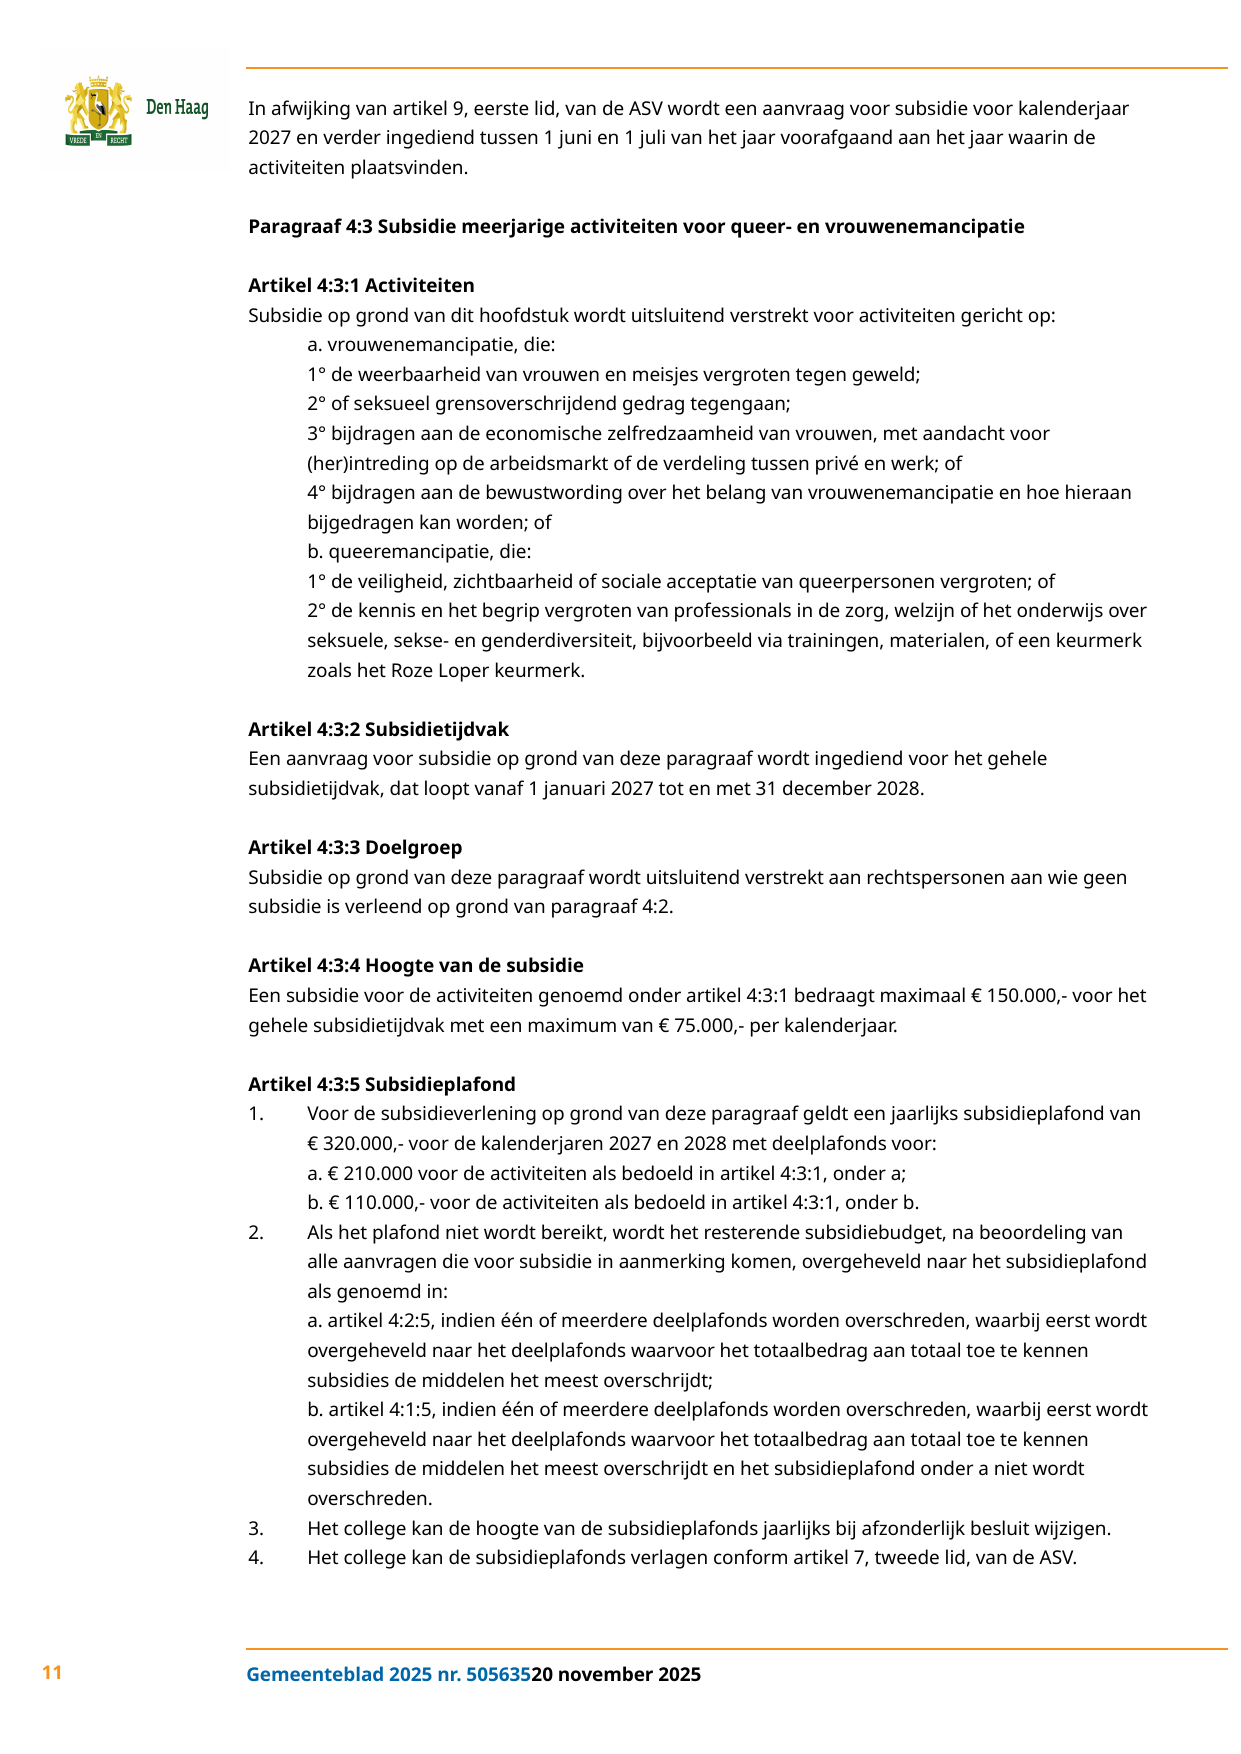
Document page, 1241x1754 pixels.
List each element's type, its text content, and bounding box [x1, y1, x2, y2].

text Artikel 4:3:3 Doelgroep [248, 834, 1152, 860]
text Paragraaf 4:3 Subsidie meerjarige activiteiten voor queer- en vrouwenemancipatie [248, 213, 1152, 239]
list Het college kan de subsidieplafonds verlagen conform artikel 7, tweede lid, van de ASV. [248, 1544, 1152, 1570]
list 3° bijdragen aan de economische zelfredzaamheid van vrouwen, met aandacht voor (her)intreding op de arbeidsmarkt of de verdeling tussen privé en werk; of [248, 420, 1152, 476]
list 1° de weerbaarheid van vrouwen en meisjes vergroten tegen geweld; [248, 361, 1152, 387]
text Een subsidie voor de activiteiten genoemd onder artikel 4:3:1 bedraagt maximaal € 150.000,- voor het gehele subsidietijdvak met een maximum van € 75.000,- per kalenderjaar. [248, 982, 1152, 1038]
picture [41, 47, 231, 172]
list 2° of seksueel grensoverschrijdend gedrag tegengaan; [248, 391, 1152, 416]
list Voor de subsidieverlening op grond van deze paragraaf geldt een jaarlijks subsidieplafond van € 320.000,- voor de kalenderjaren 2027 en 2028 met deelplafonds voor: [248, 1101, 1152, 1156]
list a. vrouwenemancipatie, die: [248, 331, 1152, 357]
text In afwijking van artikel 9, eerste lid, van de ASV wordt een aanvraag voor subsidie voor kalenderjaar 2027 en verder ingediend tussen 1 juni en 1 juli van het jaar voorafgaand aan het jaar waarin de activiteiten plaatsvinden. [248, 95, 1152, 180]
list 1° de veiligheid, zichtbaarheid of sociale acceptatie van queerpersonen vergroten; of [248, 568, 1152, 594]
list b. queeremancipatie, die: [248, 538, 1152, 564]
text Artikel 4:3:2 Subsidietijdvak [248, 716, 1152, 742]
text Artikel 4:3:5 Subsidieplafond [248, 1071, 1152, 1097]
list Als het plafond niet wordt bereikt, wordt het resterende subsidiebudget, na beoordeling van alle aanvragen die voor subsidie in aanmerking komen, overgeheveld naar het subsidieplafond als genoemd in: [248, 1219, 1152, 1304]
text Subsidie op grond van dit hoofdstuk wordt uitsluitend verstrekt voor activiteiten gericht op: [248, 302, 1152, 328]
list b. € 110.000,- voor de activiteiten als bedoeld in artikel 4:3:1, onder b. [248, 1189, 1152, 1215]
text Een aanvraag voor subsidie op grond van deze paragraaf wordt ingediend voor het gehele subsidietijdvak, dat loopt vanaf 1 januari 2027 tot en met 31 december 2028. [248, 746, 1152, 801]
text Artikel 4:3:1 Activiteiten [248, 272, 1152, 298]
text Artikel 4:3:4 Hoogte van de subsidie [248, 953, 1152, 978]
text Subsidie op grond van deze paragraaf wordt uitsluitend verstrekt aan rechtspersonen aan wie geen subsidie is verleend op grond van paragraaf 4:2. [248, 864, 1152, 919]
list b. artikel 4:1:5, indien één of meerdere deelplafonds worden overschreden, waarbij eerst wordt overgeheveld naar het deelplafonds waarvoor het totaalbedrag aan totaal toe te kennen subsidies de middelen het meest overschrijdt en het subsidieplafond onder a niet wordt overschreden. [248, 1396, 1152, 1511]
list Het college kan de hoogte van de subsidieplafonds jaarlijks bij afzonderlijk besluit wijzigen. [248, 1515, 1152, 1541]
list 4° bijdragen aan de bewustwording over het belang van vrouwenemancipatie en hoe hieraan bijgedragen kan worden; of [248, 479, 1152, 535]
list a. artikel 4:2:5, indien één of meerdere deelplafonds worden overschreden, waarbij eerst wordt overgeheveld naar het deelplafonds waarvoor het totaalbedrag aan totaal toe te kennen subsidies de middelen het meest overschrijdt; [248, 1308, 1152, 1393]
list a. € 210.000 voor de activiteiten als bedoeld in artikel 4:3:1, onder a; [248, 1160, 1152, 1186]
list 2° de kennis en het begrip vergroten van professionals in de zorg, welzijn of het onderwijs over seksuele, sekse- en genderdiversiteit, bijvoorbeeld via trainingen, materialen, of een keurmerk zoals het Roze Loper keurmerk. [248, 598, 1152, 683]
